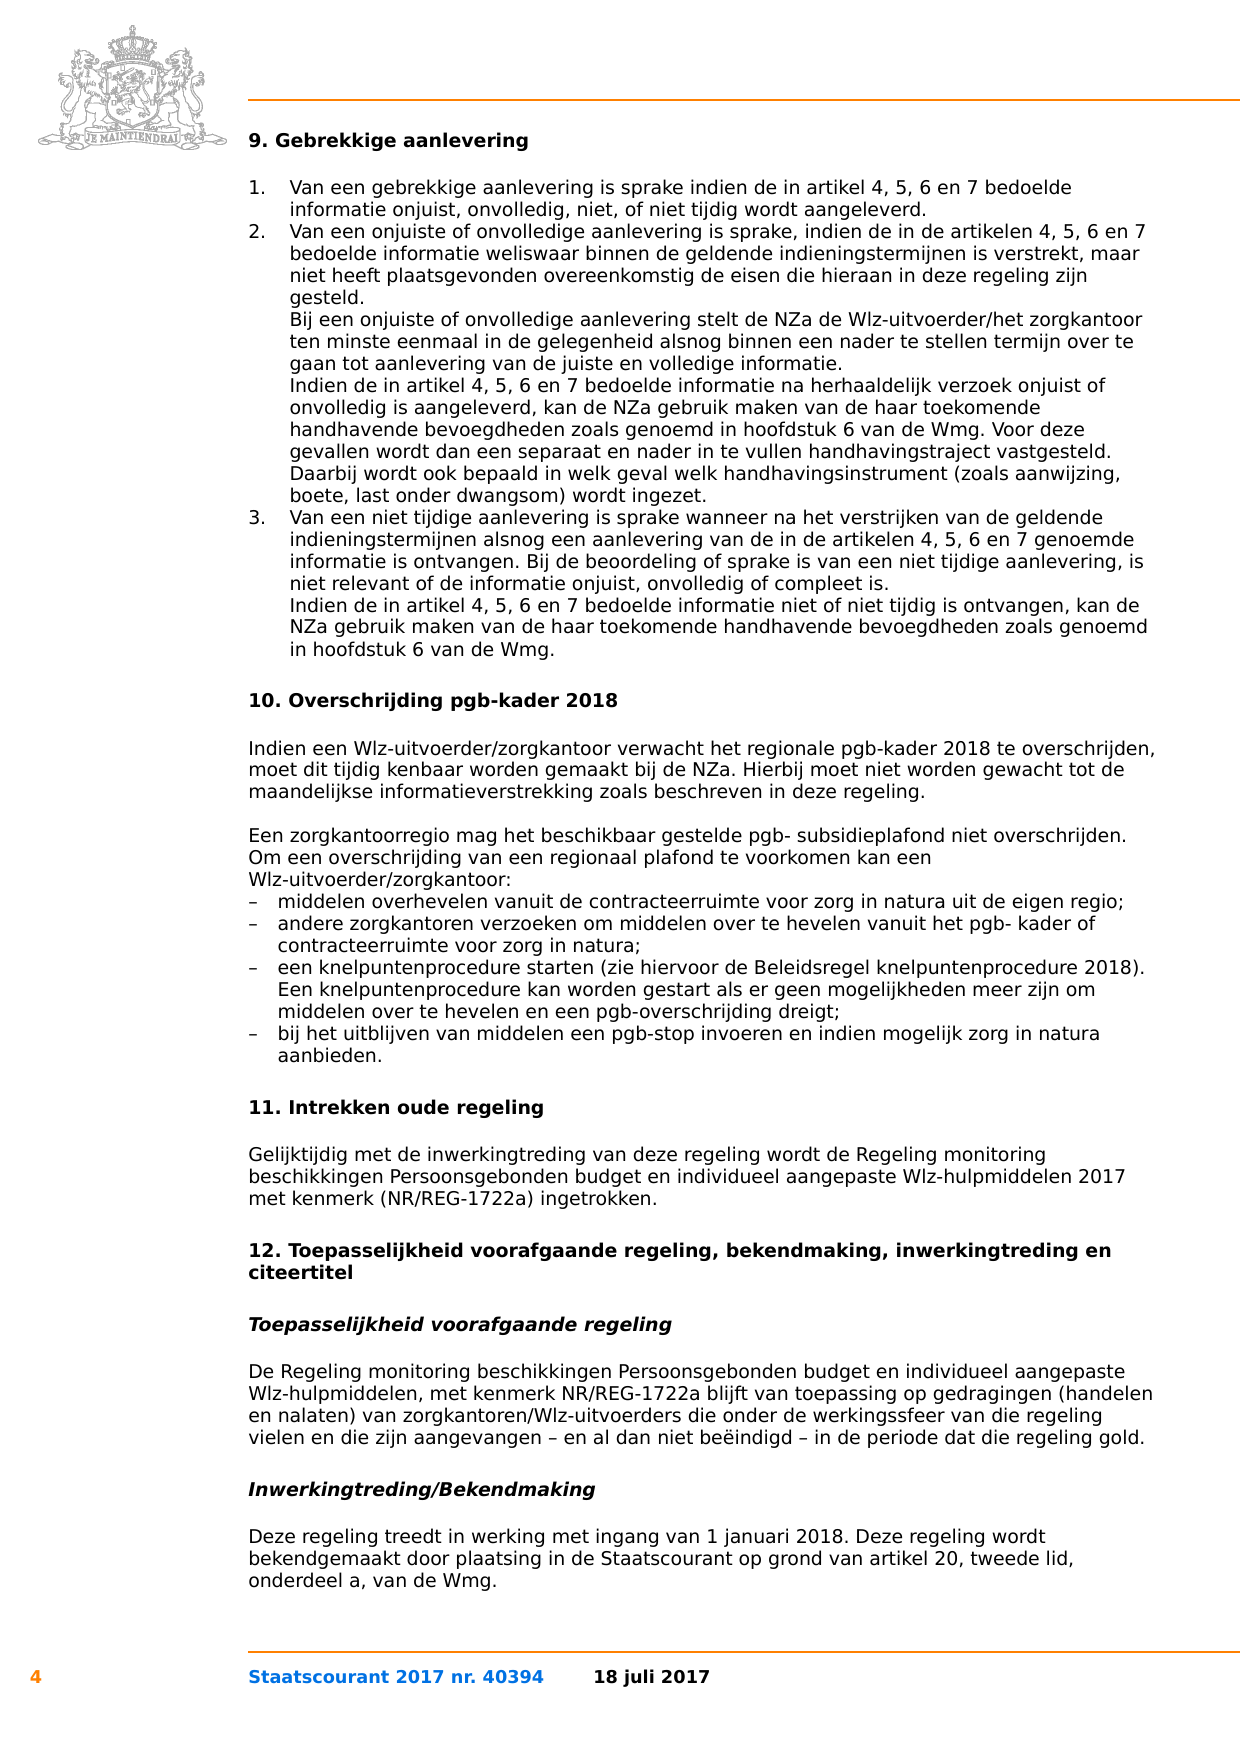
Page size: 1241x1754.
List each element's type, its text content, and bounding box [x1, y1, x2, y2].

text – andere zorgkantoren verzoeken om middelen over te hevelen vanuit het pgb- kader of contracteerruimte voor zorg in natura; [248, 913, 1163, 957]
text Indien de in artikel 4, 5, 6 en 7 bedoelde informatie na herhaaldelijk verzoek onjuist of onvolledig is aangeleverd, kan de NZa gebruik maken van de haar toekomende handhavende bevoegdheden zoals genoemd in hoofdstuk 6 van de Wmg. Voor deze gevallen wordt dan een separaat en nader in te vullen handhavingstraject vastgesteld. Daarbij wordt ook bepaald in welk geval welk handhavingsinstrument (zoals aanwijzing, boete, last onder dwangsom) wordt ingezet. [289, 375, 1163, 507]
text Deze regeling treedt in werking met ingang van 1 januari 2018. Deze regeling wordt bekendgemaakt door plaatsing in de Staatscourant op grond van artikel 20, tweede lid, onderdeel a, van de Wmg. [248, 1526, 1163, 1592]
text Indien de in artikel 4, 5, 6 en 7 bedoelde informatie niet of niet tijdig is ontvangen, kan de NZa gebruik maken van de haar toekomende handhavende bevoegdheden zoals genoemd in hoofdstuk 6 van de Wmg. [289, 594, 1163, 660]
subtitle 10. Overschrijding pgb-kader 2018 [248, 690, 1163, 712]
text 1. Van een gebrekkige aanlevering is sprake indien de in artikel 4, 5, 6 en 7 bedoelde informatie onjuist, onvolledig, niet, of niet tijdig wordt aangeleverd. [248, 177, 1163, 221]
subtitle 12. Toepasselijkheid voorafgaande regeling, bekendmaking, inwerkingtreding en citeertitel [248, 1240, 1163, 1284]
text – middelen overhevelen vanuit de contracteerruimte voor zorg in natura uit de eigen regio; [248, 891, 1163, 913]
picture [38, 25, 227, 150]
text Bij een onjuiste of onvolledige aanlevering stelt de NZa de Wlz-uitvoerder/het zorgkantoor ten minste eenmaal in de gelegenheid alsnog binnen een nader te stellen termijn over te gaan tot aanlevering van de juiste en volledige informatie. [289, 309, 1163, 375]
text Gelijktijdig met de inwerkingtreding van deze regeling wordt de Regeling monitoring beschikkingen Persoonsgebonden budget en individueel aangepaste Wlz-hulpmiddelen 2017 met kenmerk (NR/REG-1722a) ingetrokken. [248, 1144, 1163, 1210]
text – bij het uitblijven van middelen een pgb-stop invoeren en indien mogelijk zorg in natura aanbieden. [248, 1023, 1163, 1067]
subtitle Inwerkingtreding/Bekendmaking [248, 1479, 1163, 1501]
text Een zorgkantoorregio mag het beschikbaar gestelde pgb- subsidieplafond niet overschrijden. Om een overschrijding van een regionaal plafond te voorkomen kan een Wlz-uitvoerder/zorgkantoor: [248, 825, 1163, 891]
text 3. Van een niet tijdige aanlevering is sprake wanneer na het verstrijken van de geldende indieningstermijnen alsnog een aanlevering van de in de artikelen 4, 5, 6 en 7 genoemde informatie is ontvangen. Bij de beoordeling of sprake is van een niet tijdige aanlevering, is niet relevant of de informatie onjuist, onvolledig of compleet is. [248, 507, 1163, 594]
text – een knelpuntenprocedure starten (zie hiervoor de Beleidsregel knelpuntenprocedure 2018). Een knelpuntenprocedure kan worden gestart als er geen mogelijkheden meer zijn om middelen over te hevelen en een pgb-overschrijding dreigt; [248, 957, 1163, 1023]
subtitle 11. Intrekken oude regeling [248, 1097, 1163, 1119]
subtitle Toepasselijkheid voorafgaande regeling [248, 1314, 1163, 1336]
text 2. Van een onjuiste of onvolledige aanlevering is sprake, indien de in de artikelen 4, 5, 6 en 7 bedoelde informatie weliswaar binnen de geldende indieningstermijnen is verstrekt, maar niet heeft plaatsgevonden overeenkomstig de eisen die hieraan in deze regeling zijn gesteld. [248, 221, 1163, 309]
subtitle 9. Gebrekkige aanlevering [248, 130, 1163, 152]
text Indien een Wlz-uitvoerder/zorgkantoor verwacht het regionale pgb-kader 2018 te overschrijden, moet dit tijdig kenbaar worden gemaakt bij de NZa. Hierbij moet niet worden gewacht tot de maandelijkse informatieverstrekking zoals beschreven in deze regeling. [248, 737, 1163, 803]
text De Regeling monitoring beschikkingen Persoonsgebonden budget en individueel aangepaste Wlz-hulpmiddelen, met kenmerk NR/REG-1722a blijft van toepassing op gedragingen (handelen en nalaten) van zorgkantoren/Wlz-uitvoerders die onder de werkingssfeer van die regeling vielen en die zijn aangevangen – en al dan niet beëindigd – in de periode dat die regeling gold. [248, 1361, 1163, 1449]
